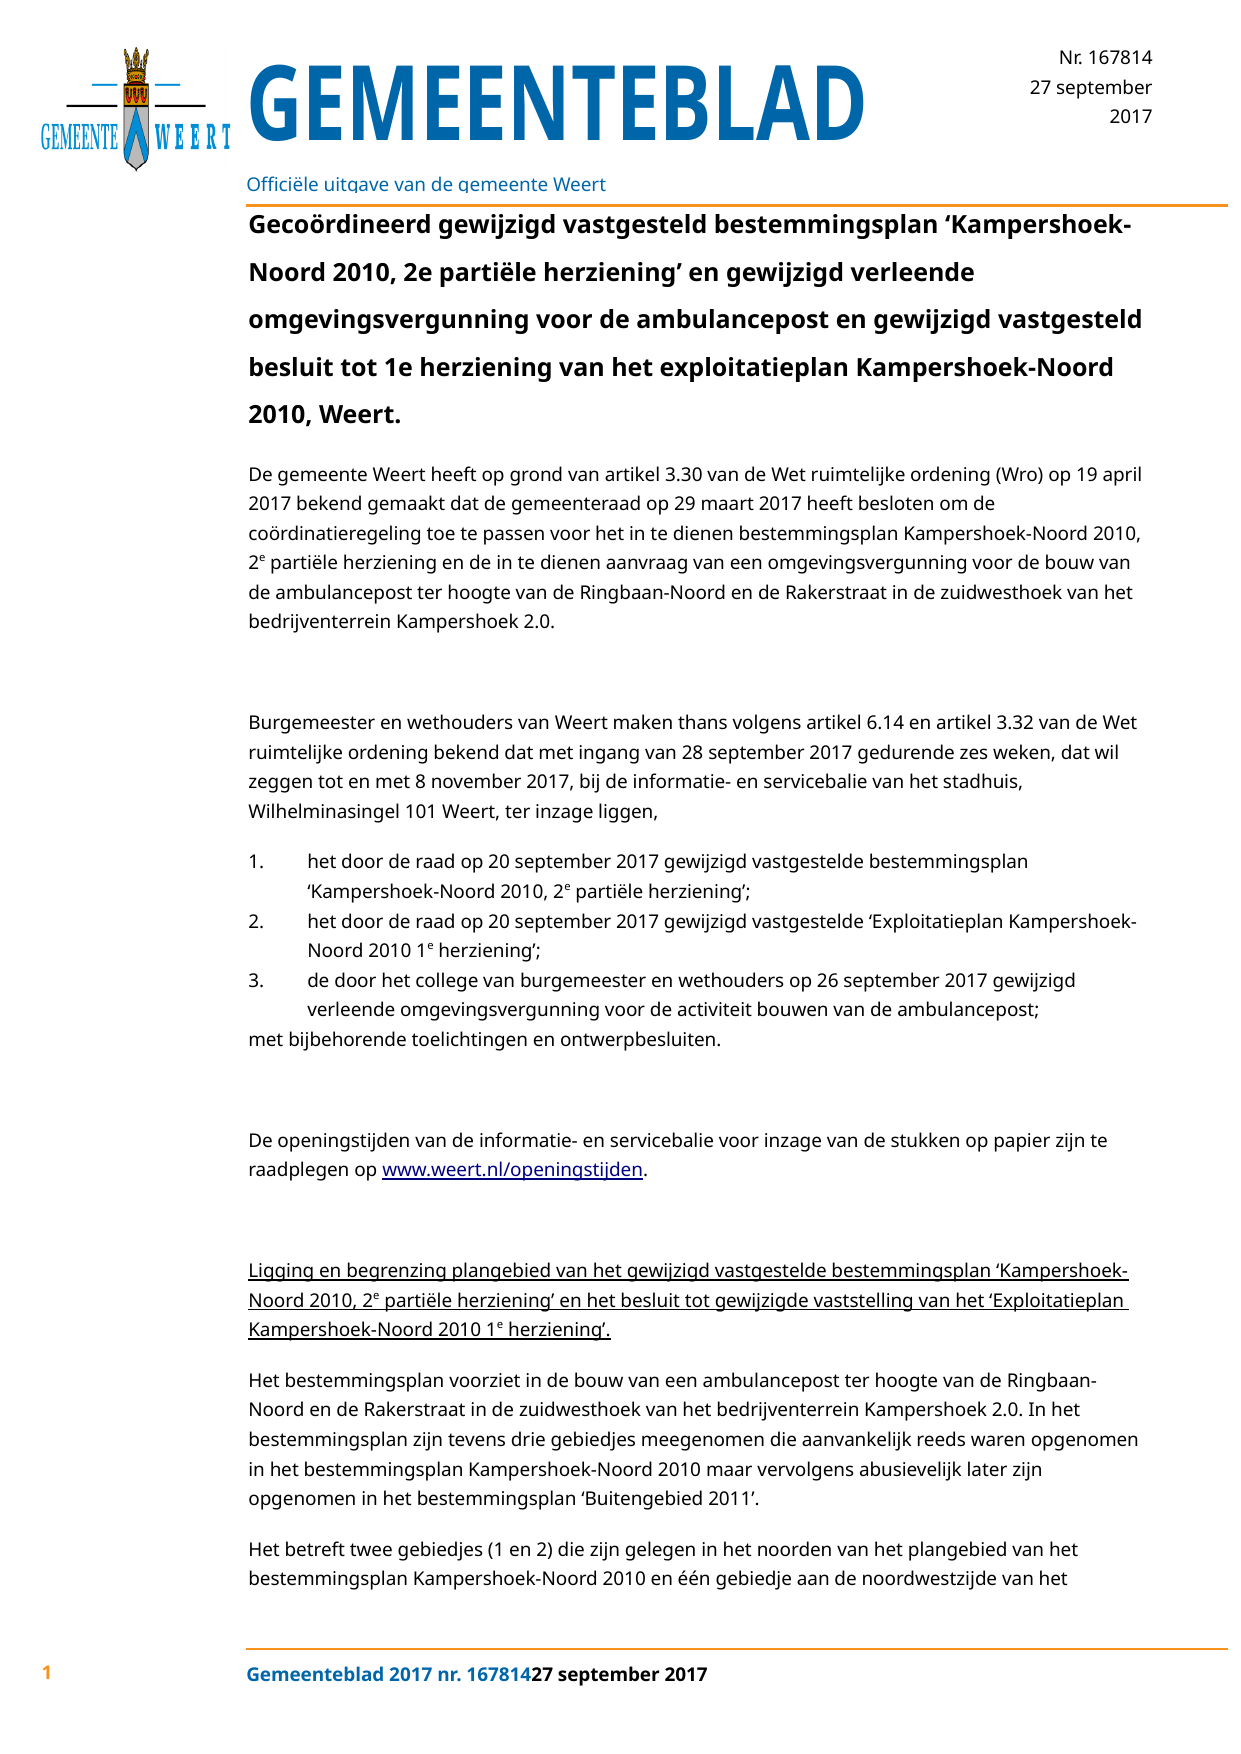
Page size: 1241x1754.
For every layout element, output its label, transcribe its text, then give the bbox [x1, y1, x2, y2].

text Gecoördineerd gewijzigd vastgesteld bestemmingsplan ‘Kampershoek-Noord 2010, 2e partiële herziening’ en gewijzigd verleende omgevingsvergunning voor de ambulancepost en gewijzigd vastgesteld besluit tot 1e herziening van het exploitatieplan Kampershoek-Noord 2010, Weert. [248, 207, 1152, 431]
text Het bestemmingsplan voorziet in de bouw van een ambulancepost ter hoogte van de Ringbaan-Noord en de Rakerstraat in de zuidwesthoek van het bedrijventerrein Kampershoek 2.0. In het bestemmingsplan zijn tevens drie gebiedjes meegenomen die aanvankelijk reeds waren opgenomen in het bestemmingsplan Kampershoek-Noord 2010 maar vervolgens abusievelijk later zijn opgenomen in het bestemmingsplan ‘Buitengebied 2011’. [248, 1367, 1152, 1511]
text De openingstijden van de informatie- en servicebalie voor inzage van de stukken op papier zijn te raadplegen op www.weert.nl/openingstijden. [248, 1127, 1152, 1182]
text Het betreft twee gebiedjes (1 en 2) die zijn gelegen in het noorden van het plangebied van het bestemmingsplan Kampershoek-Noord 2010 en één gebiedje aan de noordwestzijde van het [248, 1536, 1152, 1591]
text met bijbehorende toelichtingen en ontwerpbesluiten. [248, 1026, 1152, 1052]
list het door de raad op 20 september 2017 gewijzigd vastgestelde ‘Exploitatieplan Kampershoek-Noord 2010 1e herziening’; [248, 908, 1152, 963]
text Burgemeester en wethouders van Weert maken thans volgens artikel 6.14 en artikel 3.32 van de Wet ruimtelijke ordening bekend dat met ingang van 28 september 2017 gedurende zes weken, dat wil zeggen tot en met 8 november 2017, bij de informatie- en servicebalie van het stadhuis, Wilhelminasingel 101 Weert, ter inzage liggen, [248, 709, 1152, 824]
text De gemeente Weert heeft op grond van artikel 3.30 van de Wet ruimtelijke ordening (Wro) op 19 april 2017 bekend gemaakt dat de gemeenteraad op 29 maart 2017 heeft besloten om de coördinatieregeling toe te passen voor het in te dienen bestemmingsplan Kampershoek-Noord 2010, 2e partiële herziening en de in te dienen aanvraag van een omgevingsvergunning voor de bouw van de ambulancepost ter hoogte van de Ringbaan-Noord en de Rakerstraat in de zuidwesthoek van het bedrijventerrein Kampershoek 2.0. [248, 461, 1152, 634]
text Ligging en begrenzing plangebied van het gewijzigd vastgestelde bestemmingsplan ‘Kampershoek-Noord 2010, 2e partiële herziening’ en het besluit tot gewijzigde vaststelling van het ‘Exploitatieplan Kampershoek-Noord 2010 1e herziening’. [248, 1257, 1152, 1342]
list de door het college van burgemeester en wethouders op 26 september 2017 gewijzigd verleende omgevingsvergunning voor de activiteit bouwen van de ambulancepost; [248, 967, 1152, 1022]
picture [41, 47, 231, 172]
list het door de raad op 20 september 2017 gewijzigd vastgestelde bestemmingsplan ‘Kampershoek-Noord 2010, 2e partiële herziening’; [248, 849, 1152, 904]
